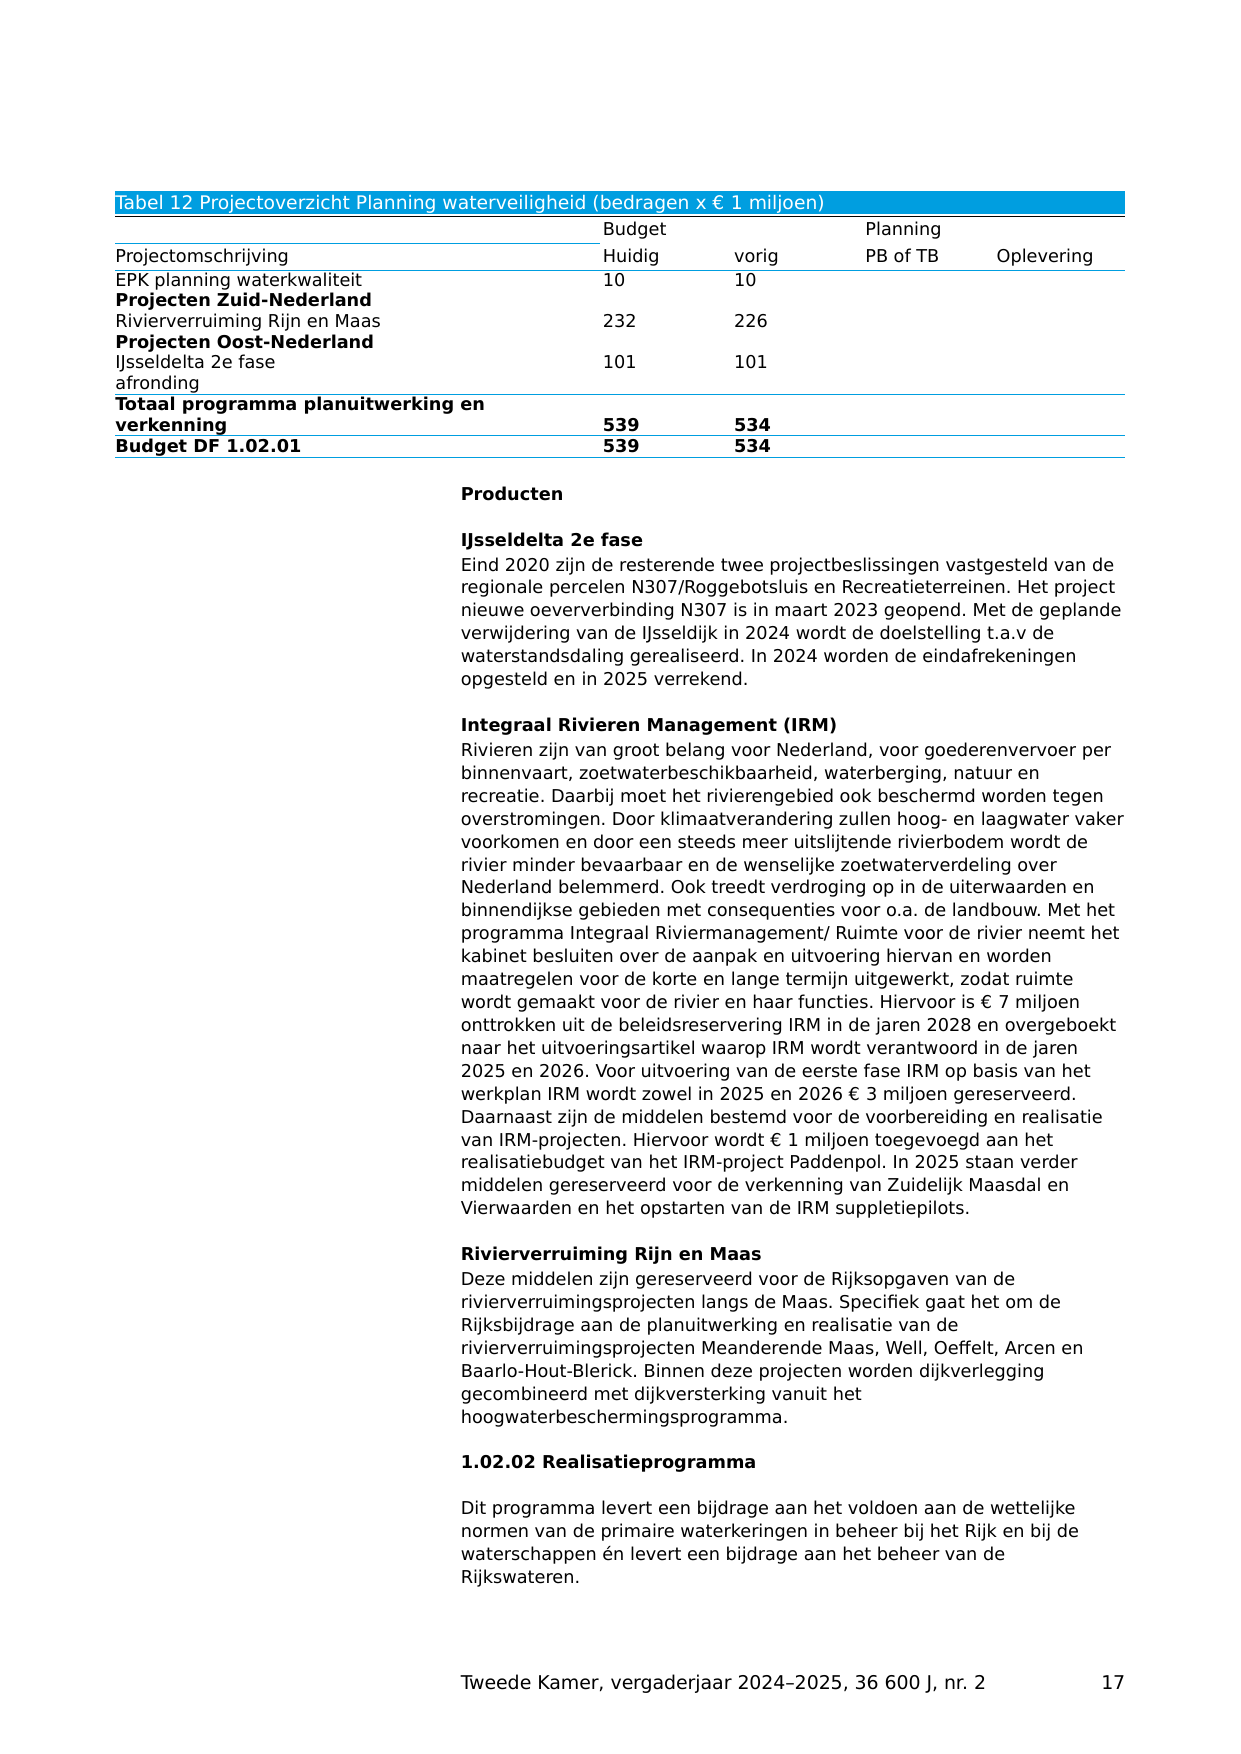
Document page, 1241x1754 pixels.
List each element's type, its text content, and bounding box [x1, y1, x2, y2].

table_cell 539 [600, 395, 731, 435]
table_cell [600, 290, 731, 311]
table_cell 232 [600, 311, 731, 332]
table_cell [994, 395, 1125, 435]
table_cell [862, 271, 993, 290]
table_cell [994, 352, 1125, 373]
table_cell [731, 373, 862, 393]
table_cell afronding [115, 373, 600, 393]
table_cell [994, 332, 1125, 352]
table_cell 539 [600, 436, 731, 456]
table_cell 101 [731, 352, 862, 373]
text Deze middelen zijn gereserveerd voor de Rijksopgaven van de rivierverruimingsprojecten langs de Maas. Specifiek gaat het om de Rijksbijdrage aan de planuitwerking en realisatie van de rivierverruimingsprojecten Meanderende Maas, Well, Oeffelt, Arcen en Baarlo-Hout-Blerick. Binnen deze projecten worden dijkverlegging gecombineerd met dijkversterking vanuit het hoogwaterbeschermingsprogramma. [461, 1267, 1125, 1428]
text Eind 2020 zijn de resterende twee projectbeslissingen vastgesteld van de regionale percelen N307/Roggebotsluis en Recreatieterreinen. Het project nieuwe oeververbinding N307 is in maart 2023 geopend. Met de geplande verwijdering van de IJsseldijk in 2024 wordt de doelstelling t.a.v de waterstandsdaling gerealiseerd. In 2024 worden de eindafrekeningen opgesteld en in 2025 verrekend. [461, 553, 1125, 690]
table_cell 10 [600, 271, 731, 290]
table_cell [862, 311, 993, 332]
table_cell 10 [731, 271, 862, 290]
table_cell 534 [731, 436, 862, 456]
table_cell Planning [862, 217, 1125, 243]
table_cell Projecten Oost-Nederland [115, 332, 600, 352]
text Rivierverruiming Rijn en Maas [461, 1242, 1125, 1265]
table_cell Rivierverruiming Rijn en Maas [115, 311, 600, 332]
table_cell [862, 352, 993, 373]
table_cell [862, 373, 993, 393]
table_cell [862, 395, 993, 435]
table_cell [600, 373, 731, 393]
table_cell Oplevering [994, 243, 1125, 270]
table_cell 101 [600, 352, 731, 373]
table_cell Projectomschrijving [115, 244, 600, 270]
table_cell [994, 373, 1125, 393]
table_cell Budget DF 1.02.01 [115, 436, 600, 456]
text Integraal Rivieren Management (IRM) [461, 713, 1125, 736]
table_cell [600, 332, 731, 352]
table_cell EPK planning waterkwaliteit [115, 271, 600, 290]
table_cell [994, 290, 1125, 311]
table_cell Budget [600, 217, 862, 243]
table_cell [994, 271, 1125, 290]
table_cell [731, 332, 862, 352]
table_cell 534 [731, 395, 862, 435]
table_cell [862, 436, 993, 456]
table_cell [862, 332, 993, 352]
table_cell [994, 311, 1125, 332]
table_cell [731, 290, 862, 311]
text IJsseldelta 2e fase [461, 528, 1125, 551]
table_cell IJsseldelta 2e fase [115, 352, 600, 373]
table_cell vorig [731, 243, 862, 270]
table_cell Projecten Zuid-Nederland [115, 290, 600, 311]
table_cell PB of TB [862, 243, 993, 270]
table_cell Huidig [600, 243, 731, 270]
table_cell [862, 290, 993, 311]
table_cell [994, 436, 1125, 456]
table_cell 226 [731, 311, 862, 332]
text Dit programma levert een bijdrage aan het voldoen aan de wettelijke normen van de primaire waterkeringen in beheer bij het Rijk en bij de waterschappen én levert een bijdrage aan het beheer van de Rijkswateren. [461, 1496, 1125, 1588]
text Producten [461, 482, 1125, 505]
table_cell Totaal programma planuitwerking en verkenning [115, 395, 600, 435]
text Rivieren zijn van groot belang voor Nederland, voor goederenvervoer per binnenvaart, zoetwaterbeschikbaarheid, waterberging, natuur en recreatie. Daarbij moet het rivierengebied ook beschermd worden tegen overstromingen. Door klimaatverandering zullen hoog- en laagwater vaker voorkomen en door een steeds meer uitslijtende rivierbodem wordt de rivier minder bevaarbaar en de wenselijke zoetwaterverdeling over Nederland belemmerd. Ook treedt verdroging op in de uiterwaarden en binnendijkse gebieden met consequenties voor o.a. de landbouw. Met het programma Integraal Riviermanagement/ Ruimte voor de rivier neemt het kabinet besluiten over de aanpak en uitvoering hiervan en worden maatregelen voor de korte en lange termijn uitgewerkt, zodat ruimte wordt gemaakt voor de rivier en haar functies. Hiervoor is € 7 miljoen onttrokken uit de beleidsreservering IRM in de jaren 2028 en overgeboekt naar het uitvoeringsartikel waarop IRM wordt verantwoord in de jaren 2025 en 2026. Voor uitvoering van de eerste fase IRM op basis van het werkplan IRM wordt zowel in 2025 en 2026 € 3 miljoen gereserveerd. Daarnaast zijn de middelen bestemd voor de voorbereiding en realisatie van IRM-projecten. Hiervoor wordt € 1 miljoen toegevoegd aan het realisatiebudget van het IRM-project Paddenpol. In 2025 staan verder middelen gereserveerd voor de verkenning van Zuidelijk Maasdal en Vierwaarden en het opstarten van de IRM suppletiepilots. [461, 738, 1125, 1219]
table_cell [115, 217, 600, 243]
text 1.02.02 Realisatieprogramma [461, 1451, 1125, 1473]
